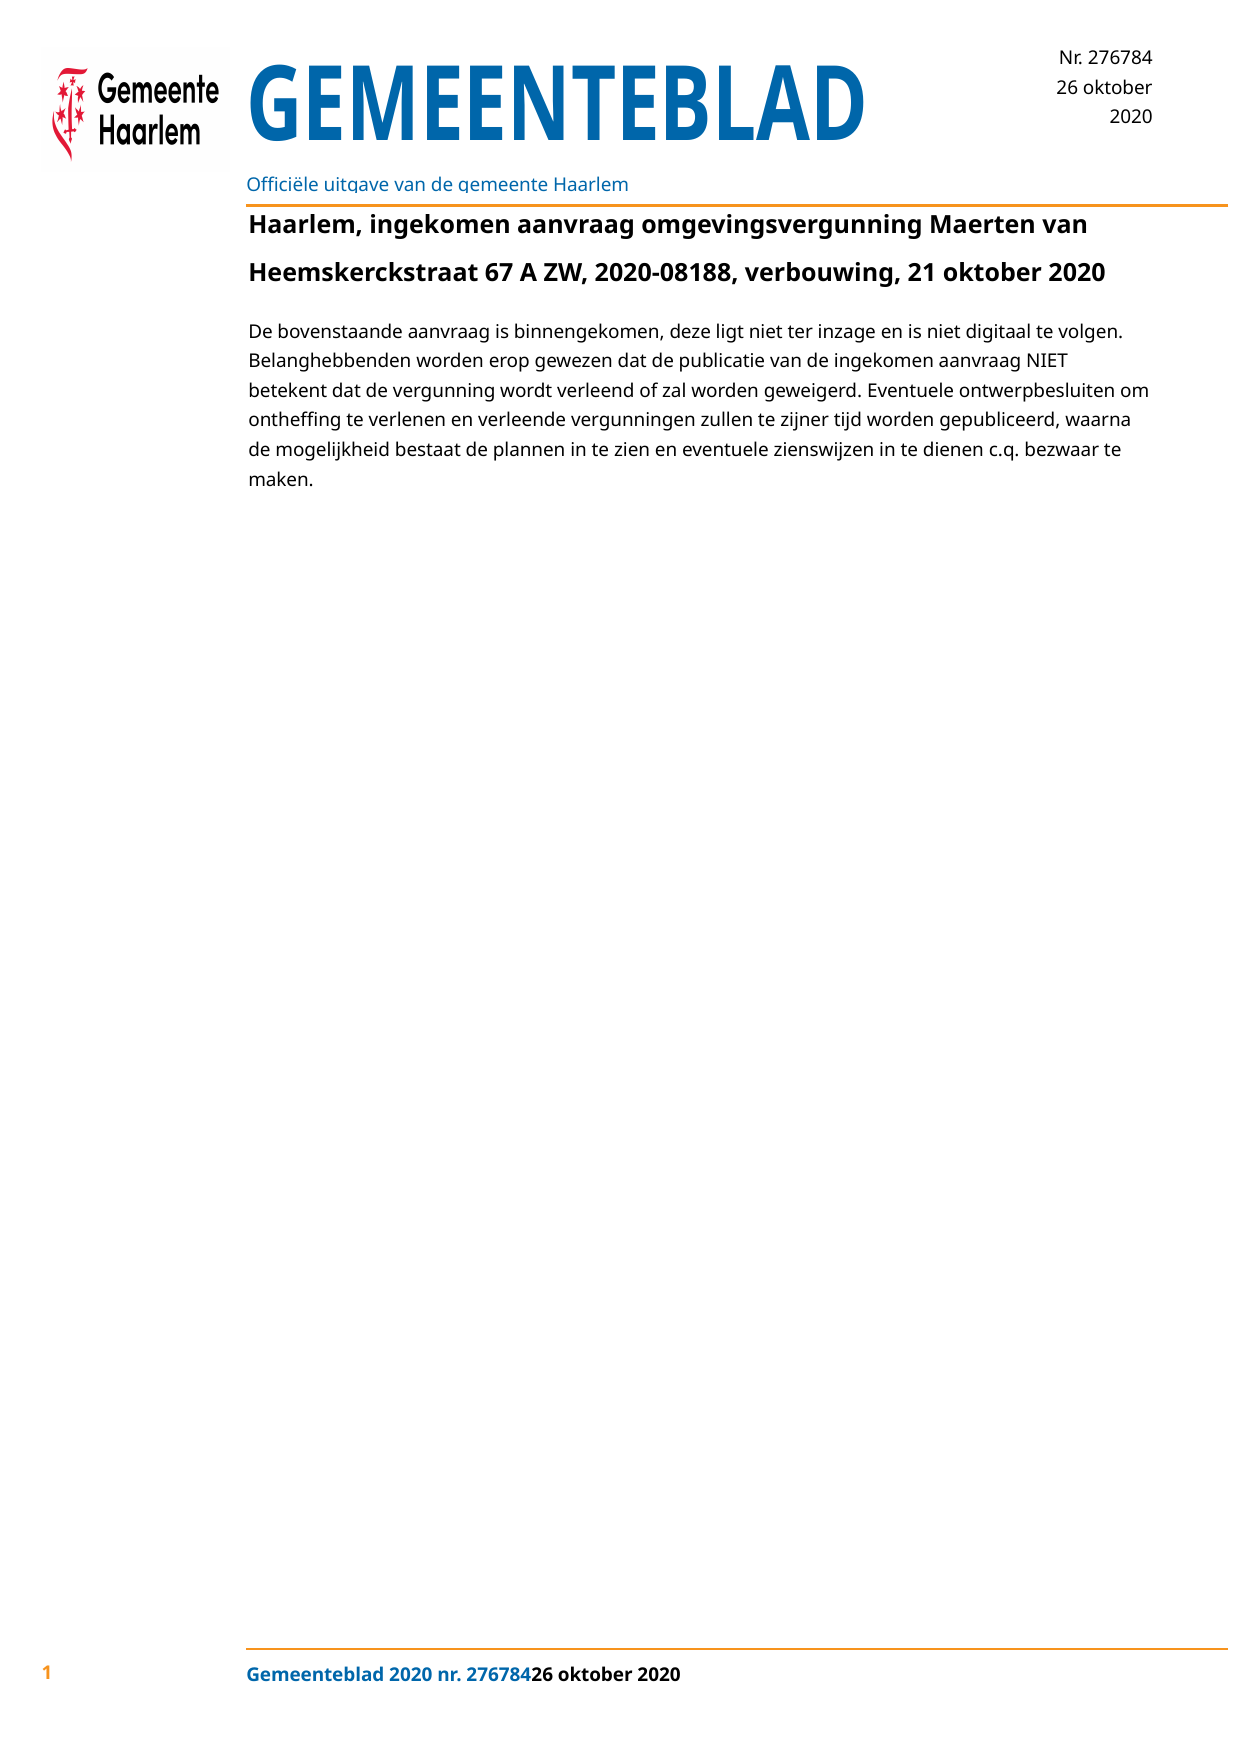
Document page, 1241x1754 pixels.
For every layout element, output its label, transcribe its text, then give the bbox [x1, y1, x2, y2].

text Haarlem, ingekomen aanvraag omgevingsvergunning Maerten van Heemskerckstraat 67 A ZW, 2020-08188, verbouwing, 21 oktober 2020 [248, 207, 1152, 288]
picture [41, 47, 231, 172]
text De bovenstaande aanvraag is binnengekomen, deze ligt niet ter inzage en is niet digitaal te volgen. Belanghebbenden worden erop gewezen dat de publicatie van de ingekomen aanvraag NIET betekent dat de vergunning wordt verleend of zal worden geweigerd. Eventuele ontwerpbesluiten om ontheffing te verlenen en verleende vergunningen zullen te zijner tijd worden gepubliceerd, waarna de mogelijkheid bestaat de plannen in te zien en eventuele zienswijzen in te dienen c.q. bezwaar te maken. [248, 318, 1152, 492]
